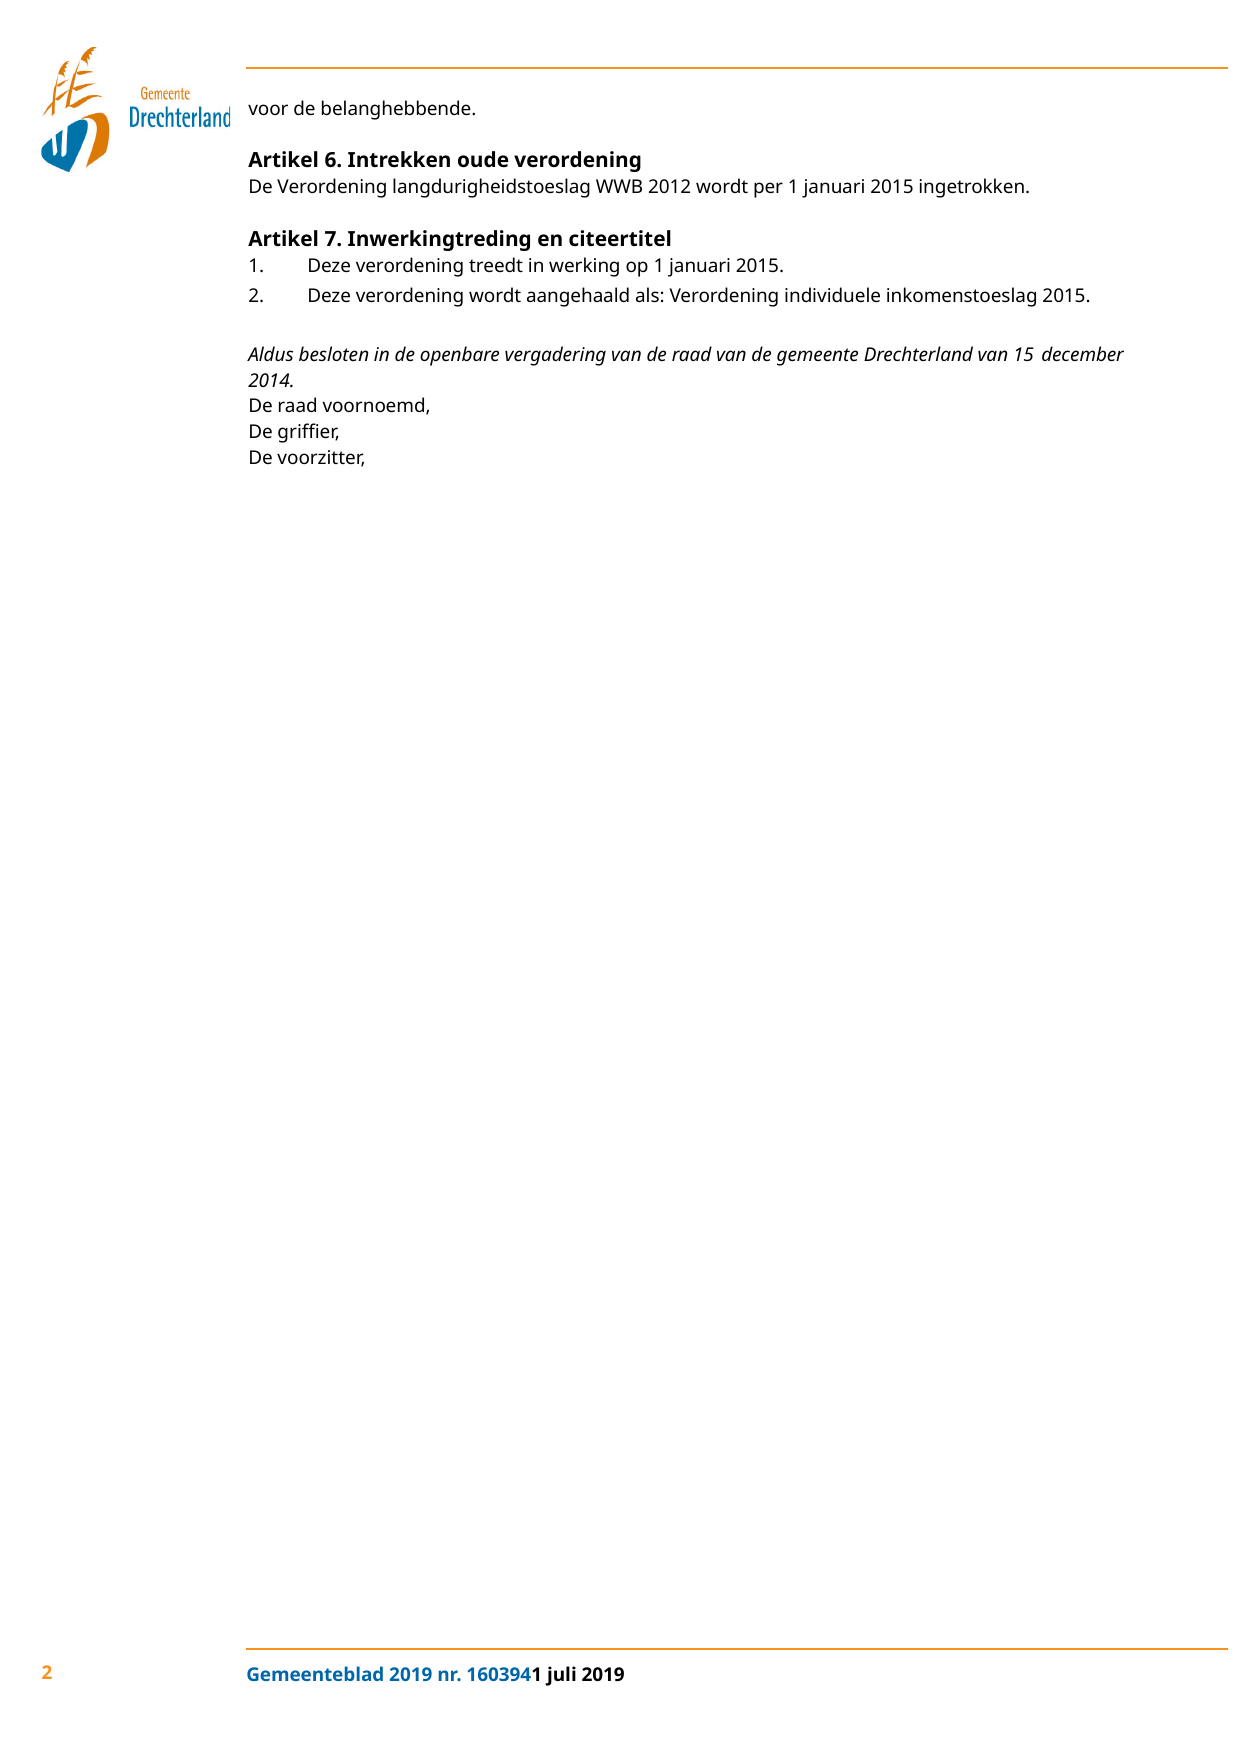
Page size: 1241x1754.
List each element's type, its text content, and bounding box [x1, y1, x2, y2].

text Artikel 7. Inwerkingtreding en citeertitel [248, 224, 1152, 252]
text voor de belanghebbende. [248, 95, 1152, 121]
picture [226, 115, 231, 124]
text De raad voornoemd, [248, 393, 1152, 418]
picture [41, 158, 64, 172]
text De Verordening langdurigheidstoeslag WWB 2012 wordt per 1 januari 2015 ingetrokken. [248, 174, 1152, 199]
list Deze verordening treedt in werking op 1 januari 2015. [248, 252, 1152, 278]
picture [41, 47, 231, 172]
text De voorzitter, [248, 444, 1152, 470]
list Deze verordening wordt aangehaald als: Verordening individuele inkomenstoeslag 2015. [248, 282, 1152, 308]
text Aldus besloten in de openbare vergadering van de raad van de gemeente Drechterland van 15 december 2014. [248, 341, 1152, 393]
text Artikel 6. Intrekken oude verordening [248, 145, 1152, 174]
text De griffier, [248, 418, 1152, 444]
